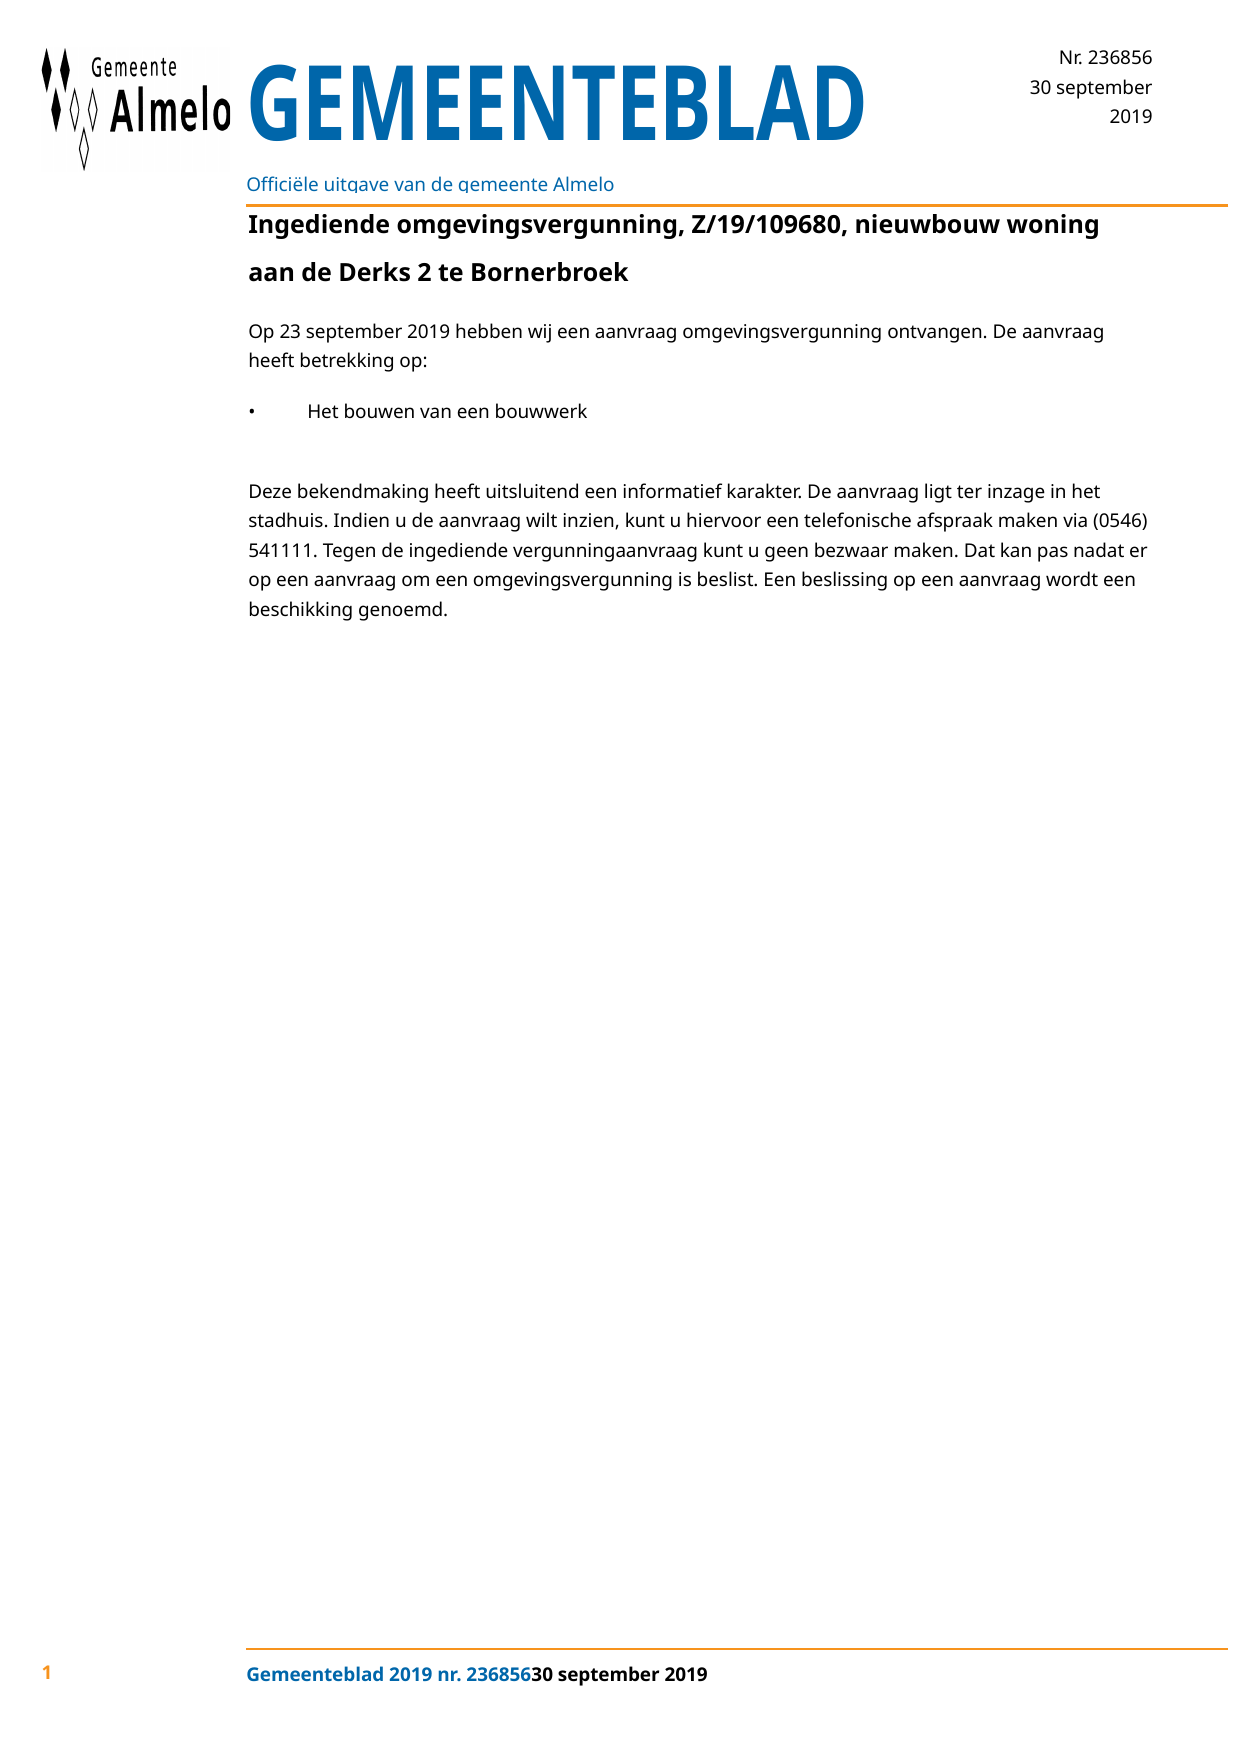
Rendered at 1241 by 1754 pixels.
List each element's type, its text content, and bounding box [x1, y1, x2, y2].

text Op 23 september 2019 hebben wij een aanvraag omgevingsvergunning ontvangen. De aanvraag heeft betrekking op: [248, 318, 1152, 373]
text Deze bekendmaking heeft uitsluitend een informatief karakter. De aanvraag ligt ter inzage in het stadhuis. Indien u de aanvraag wilt inzien, kunt u hiervoor een telefonische afspraak maken via (0546) 541111. Tegen de ingediende vergunningaanvraag kunt u geen bezwaar maken. Dat kan pas nadat er op een aanvraag om een omgevingsvergunning is beslist. Een beslissing op een aanvraag wordt een beschikking genoemd. [248, 478, 1152, 622]
list Het bouwen van een bouwwerk [248, 398, 1152, 424]
text Ingediende omgevingsvergunning, Z/19/109680, nieuwbouw woning aan de Derks 2 te Bornerbroek [248, 207, 1152, 288]
picture [41, 47, 231, 172]
